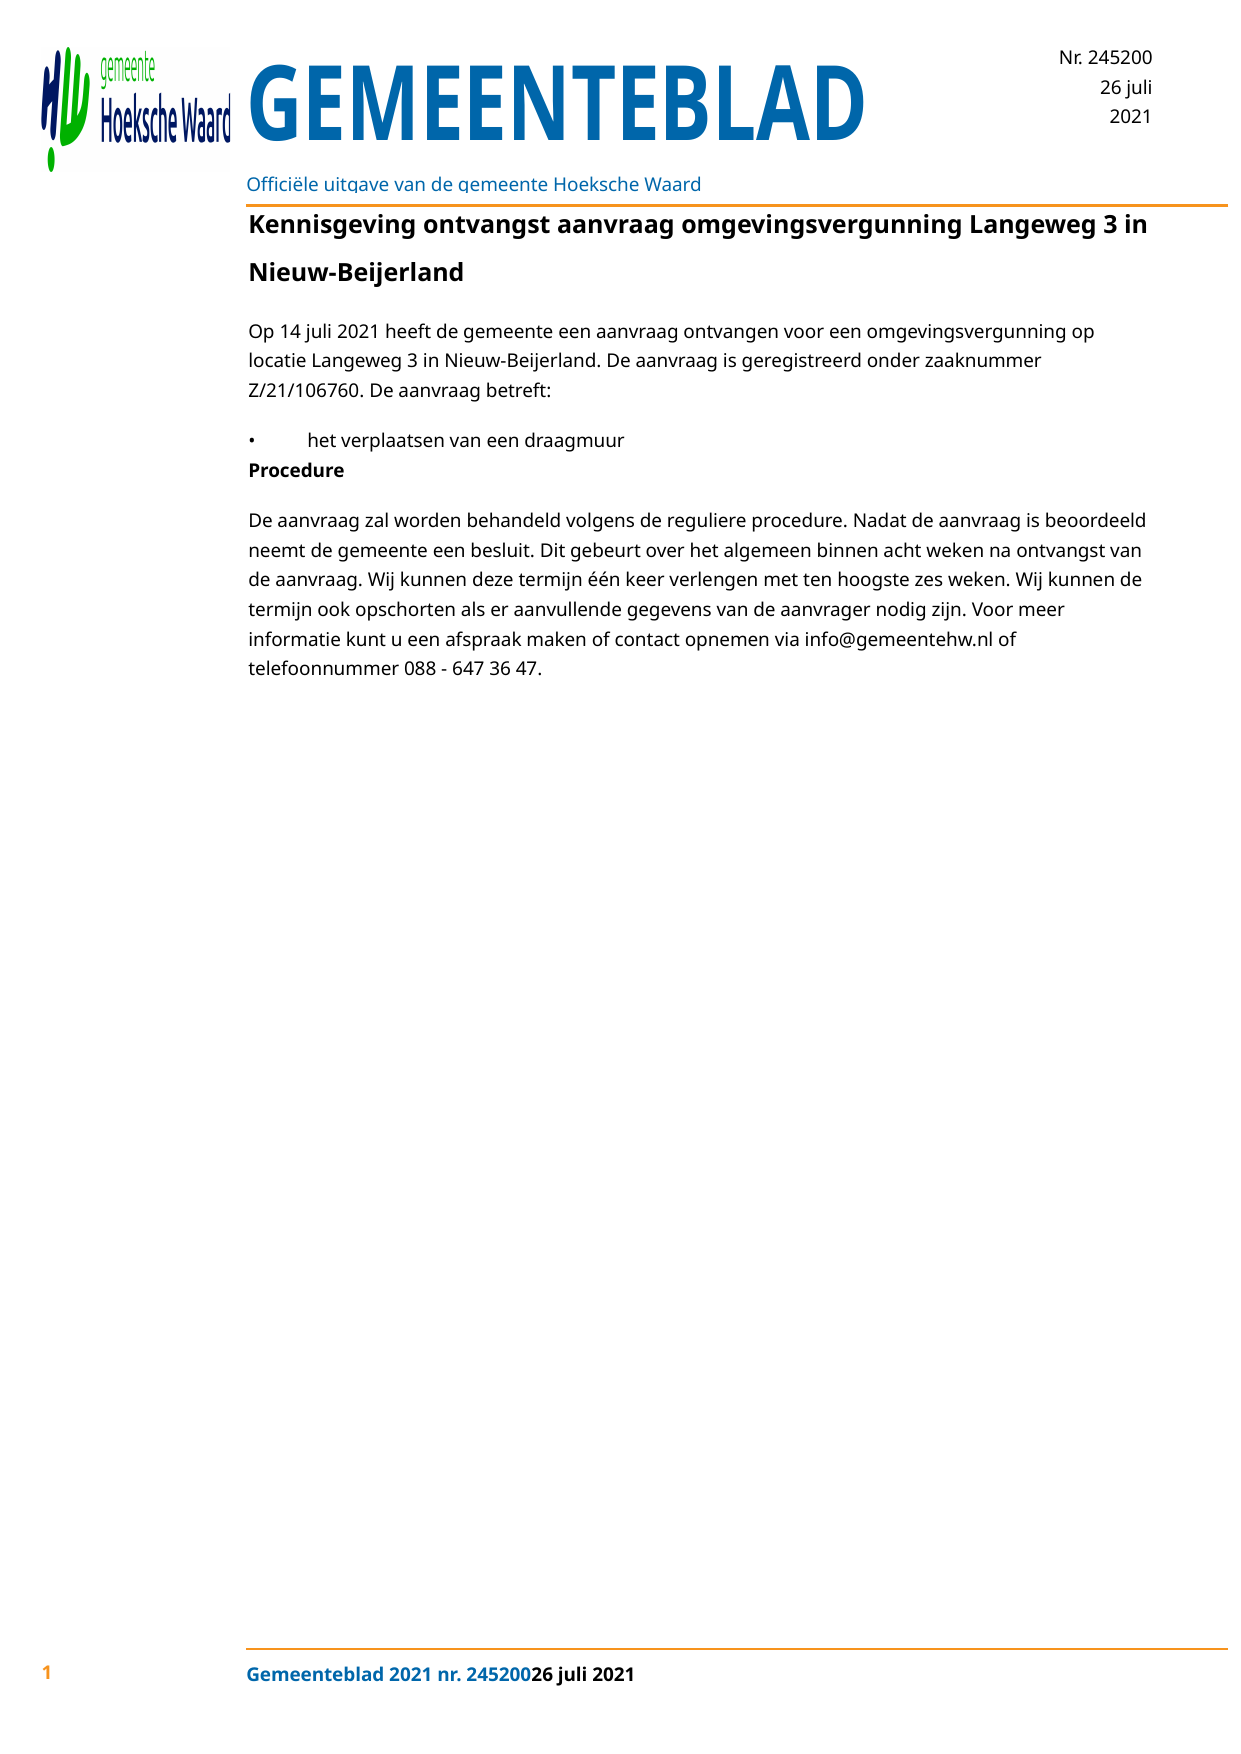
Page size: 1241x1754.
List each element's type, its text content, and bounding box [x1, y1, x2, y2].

text Kennisgeving ontvangst aanvraag omgevingsvergunning Langeweg 3 in Nieuw-Beijerland [248, 207, 1152, 288]
picture [41, 47, 231, 172]
text Procedure [248, 457, 1152, 483]
text De aanvraag zal worden behandeld volgens de reguliere procedure. Nadat de aanvraag is beoordeeld neemt de gemeente een besluit. Dit gebeurt over het algemeen binnen acht weken na ontvangst van de aanvraag. Wij kunnen deze termijn één keer verlengen met ten hoogste zes weken. Wij kunnen de termijn ook opschorten als er aanvullende gegevens van de aanvrager nodig zijn. Voor meer informatie kunt u een afspraak maken of contact opnemen via info@gemeentehw.nl of telefoonnummer 088 - 647 36 47. [248, 507, 1152, 681]
text Op 14 juli 2021 heeft de gemeente een aanvraag ontvangen voor een omgevingsvergunning op locatie Langeweg 3 in Nieuw-Beijerland. De aanvraag is geregistreerd onder zaaknummer Z/21/106760. De aanvraag betreft: [248, 318, 1152, 403]
list het verplaatsen van een draagmuur [248, 427, 1152, 453]
